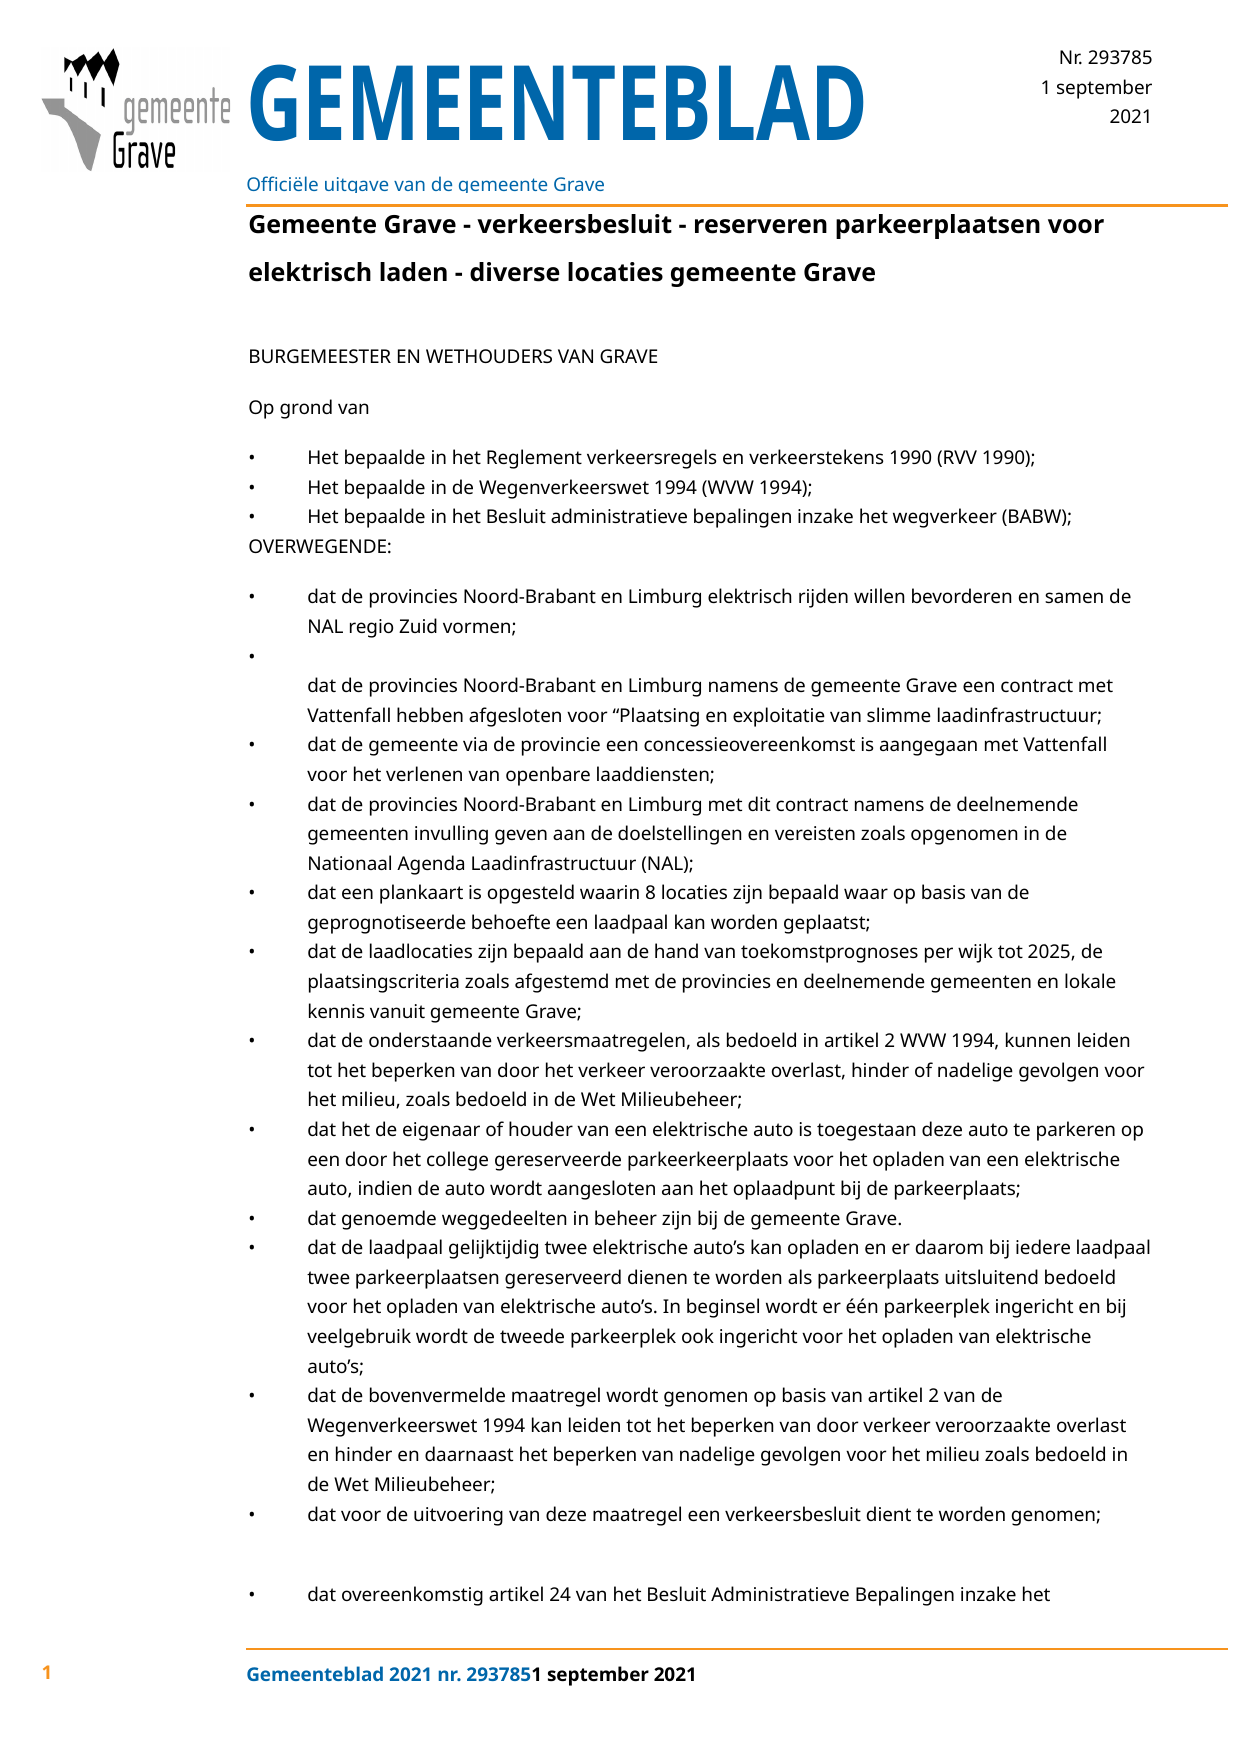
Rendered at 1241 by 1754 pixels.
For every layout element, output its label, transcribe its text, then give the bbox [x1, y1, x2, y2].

text Op grond van [248, 394, 1152, 420]
list dat de laadlocaties zijn bepaald aan de hand van toekomstprognoses per wijk tot 2025, de plaatsingscriteria zoals afgestemd met de provincies en deelnemende gemeenten en lokale kennis vanuit gemeente Grave; [248, 939, 1152, 1023]
list dat de laadpaal gelijktijdig twee elektrische auto’s kan opladen en er daarom bij iedere laadpaal twee parkeerplaatsen gereserveerd dienen te worden als parkeerplaats uitsluitend bedoeld voor het opladen van elektrische auto’s. In beginsel wordt er één parkeerplek ingericht en bij veelgebruik wordt de tweede parkeerplek ook ingericht voor het opladen van elektrische auto’s; [248, 1234, 1152, 1378]
picture [41, 47, 231, 172]
list dat de gemeente via de provincie een concessieovereenkomst is aangegaan met Vattenfall voor het verlenen van openbare laaddiensten; [248, 732, 1152, 787]
list dat genoemde weggedeelten in beheer zijn bij de gemeente Grave. [248, 1205, 1152, 1231]
text Gemeente Grave - verkeersbesluit - reserveren parkeerplaatsen voor elektrisch laden - diverse locaties gemeente Grave [248, 207, 1152, 288]
list dat het de eigenaar of houder van een elektrische auto is toegestaan deze auto te parkeren op een door het college gereserveerde parkeerkeerplaats voor het opladen van een elektrische auto, indien de auto wordt aangesloten aan het oplaadpunt bij de parkeerplaats; [248, 1116, 1152, 1201]
list dat een plankaart is opgesteld waarin 8 locaties zijn bepaald waar op basis van de geprognotiseerde behoefte een laadpaal kan worden geplaatst; [248, 879, 1152, 935]
list dat de onderstaande verkeersmaatregelen, als bedoeld in artikel 2 WVW 1994, kunnen leiden tot het beperken van door het verkeer veroorzaakte overlast, hinder of nadelige gevolgen voor het milieu, zoals bedoeld in de Wet Milieubeheer; [248, 1027, 1152, 1112]
list Het bepaalde in de Wegenverkeerswet 1994 (WVW 1994); [248, 474, 1152, 500]
list Het bepaalde in het Reglement verkeersregels en verkeerstekens 1990 (RVV 1990); [248, 444, 1152, 470]
list dat de provincies Noord-Brabant en Limburg namens de gemeente Grave een contract met Vattenfall hebben afgesloten voor “Plaatsing en exploitatie van slimme laadinfrastructuur; [248, 672, 1152, 728]
text OVERWEGENDE: [248, 533, 1152, 559]
list dat de provincies Noord-Brabant en Limburg elektrisch rijden willen bevorderen en samen de NAL regio Zuid vormen; [248, 584, 1152, 639]
list dat de provincies Noord-Brabant en Limburg met dit contract namens de deelnemende gemeenten invulling geven aan de doelstellingen en vereisten zoals opgenomen in de Nationaal Agenda Laadinfrastructuur (NAL); [248, 791, 1152, 876]
list dat overeenkomstig artikel 24 van het Besluit Administratieve Bepalingen inzake het [248, 1581, 1152, 1606]
text BURGEMEESTER EN WETHOUDERS VAN GRAVE [248, 344, 1152, 369]
list dat de bovenvermelde maatregel wordt genomen op basis van artikel 2 van de Wegenverkeerswet 1994 kan leiden tot het beperken van door verkeer veroorzaakte overlast en hinder en daarnaast het beperken van nadelige gevolgen voor het milieu zoals bedoeld in de Wet Milieubeheer; [248, 1382, 1152, 1497]
list Het bepaalde in het Besluit administratieve bepalingen inzake het wegverkeer (BABW); [248, 504, 1152, 529]
list dat voor de uitvoering van deze maatregel een verkeersbesluit dient te worden genomen; [248, 1501, 1152, 1526]
